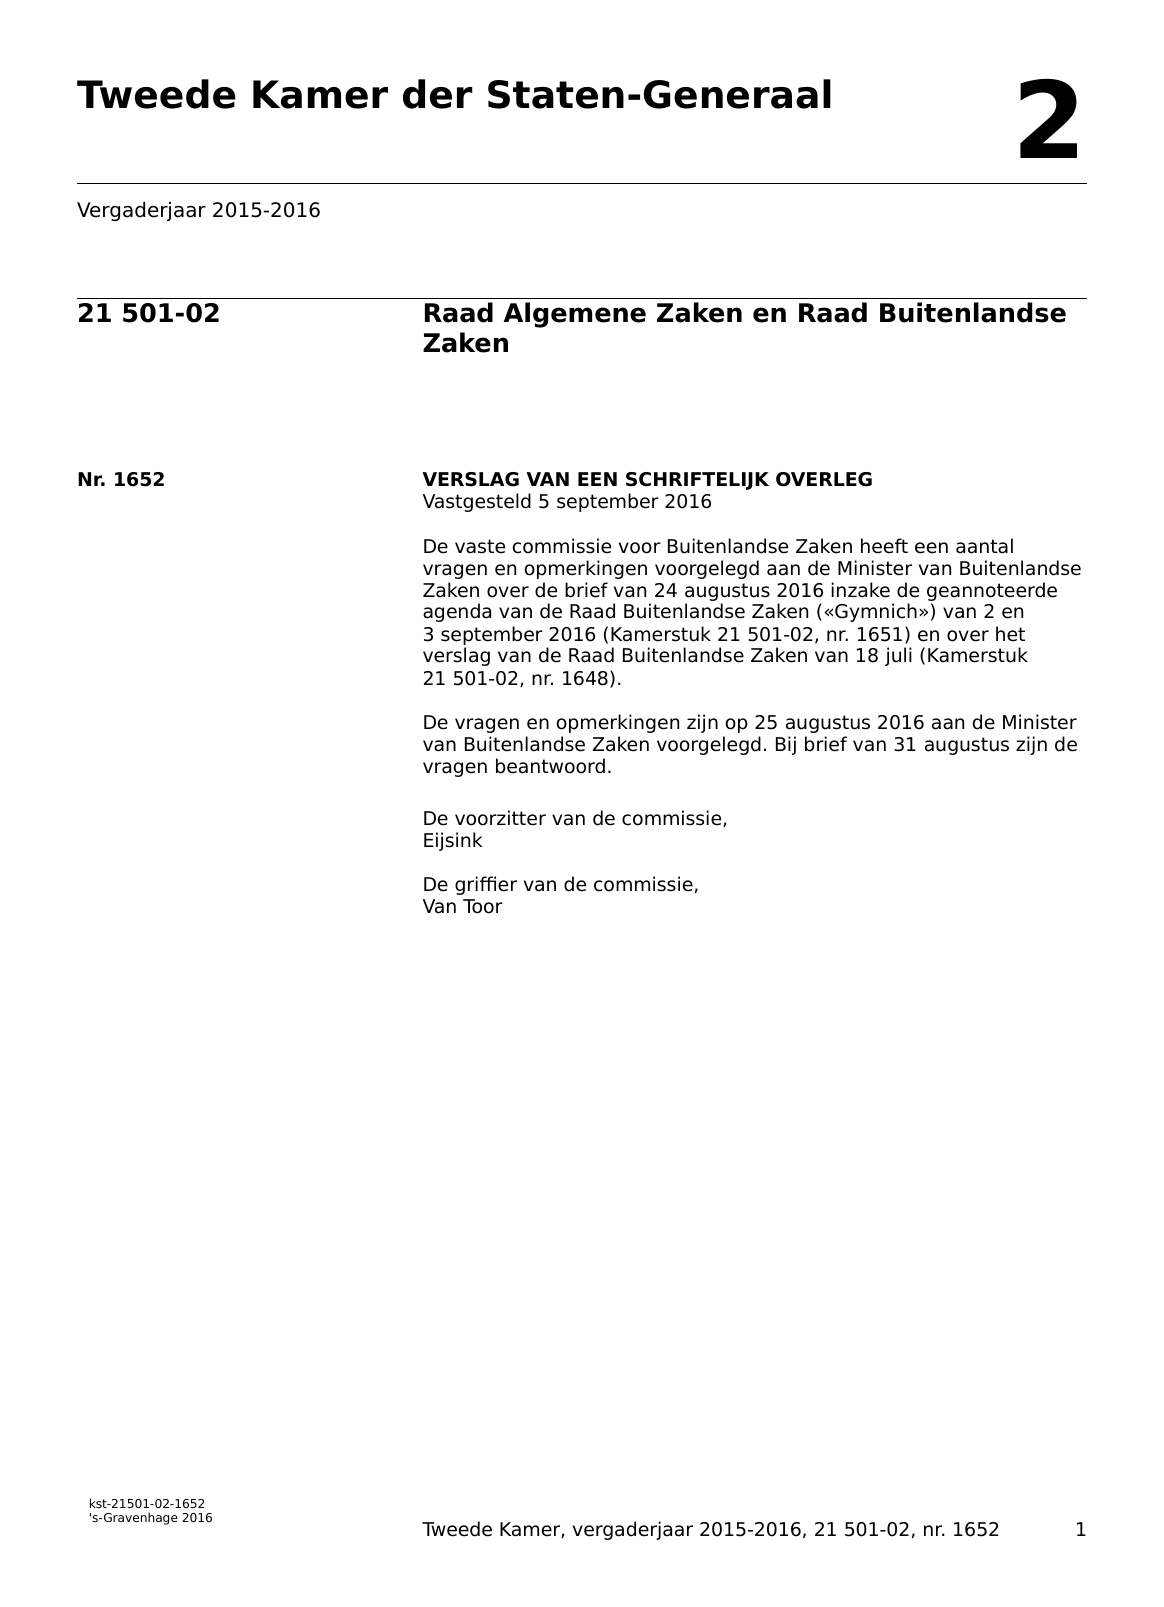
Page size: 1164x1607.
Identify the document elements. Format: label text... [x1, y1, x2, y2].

text 's-Gravenhage 2016 [88, 1511, 323, 1525]
text Vastgesteld 5 september 2016 [422, 491, 1087, 513]
text De voorzitter van de commissie, Eijsink [422, 807, 1087, 851]
table_cell Vergaderjaar 2015-2016 [77, 184, 1087, 298]
text kst-21501-02-1652 [88, 1497, 323, 1511]
subtitle 21 501-02 Raad Algemene Zaken en Raad Buitenlandse Zaken [77, 299, 1087, 358]
text De griffier van de commissie, Van Toor [422, 874, 1087, 918]
text De vragen en opmerkingen zijn op 25 augustus 2016 aan de Minister van Buitenlandse Zaken voorgelegd. Bij brief van 31 augustus zijn de vragen beantwoord. [422, 712, 1087, 777]
text De vaste commissie voor Buitenlandse Zaken heeft een aantal vragen en opmerkingen voorgelegd aan de Minister van Buitenlandse Zaken over de brief van 24 augustus 2016 inzake de geannoteerde agenda van de Raad Buitenlandse Zaken («Gymnich») van 2 en 3 september 2016 (Kamerstuk 21 501-02, nr. 1651) en over het verslag van de Raad Buitenlandse Zaken van 18 juli (Kamerstuk 21 501-02, nr. 1648). [422, 536, 1087, 689]
table_header Tweede Kamer der Staten-Generaal [77, 59, 886, 183]
subtitle Nr. 1652 VERSLAG VAN EEN SCHRIFTELIJK OVERLEG [77, 469, 1087, 491]
table_header 2 [886, 59, 1087, 183]
